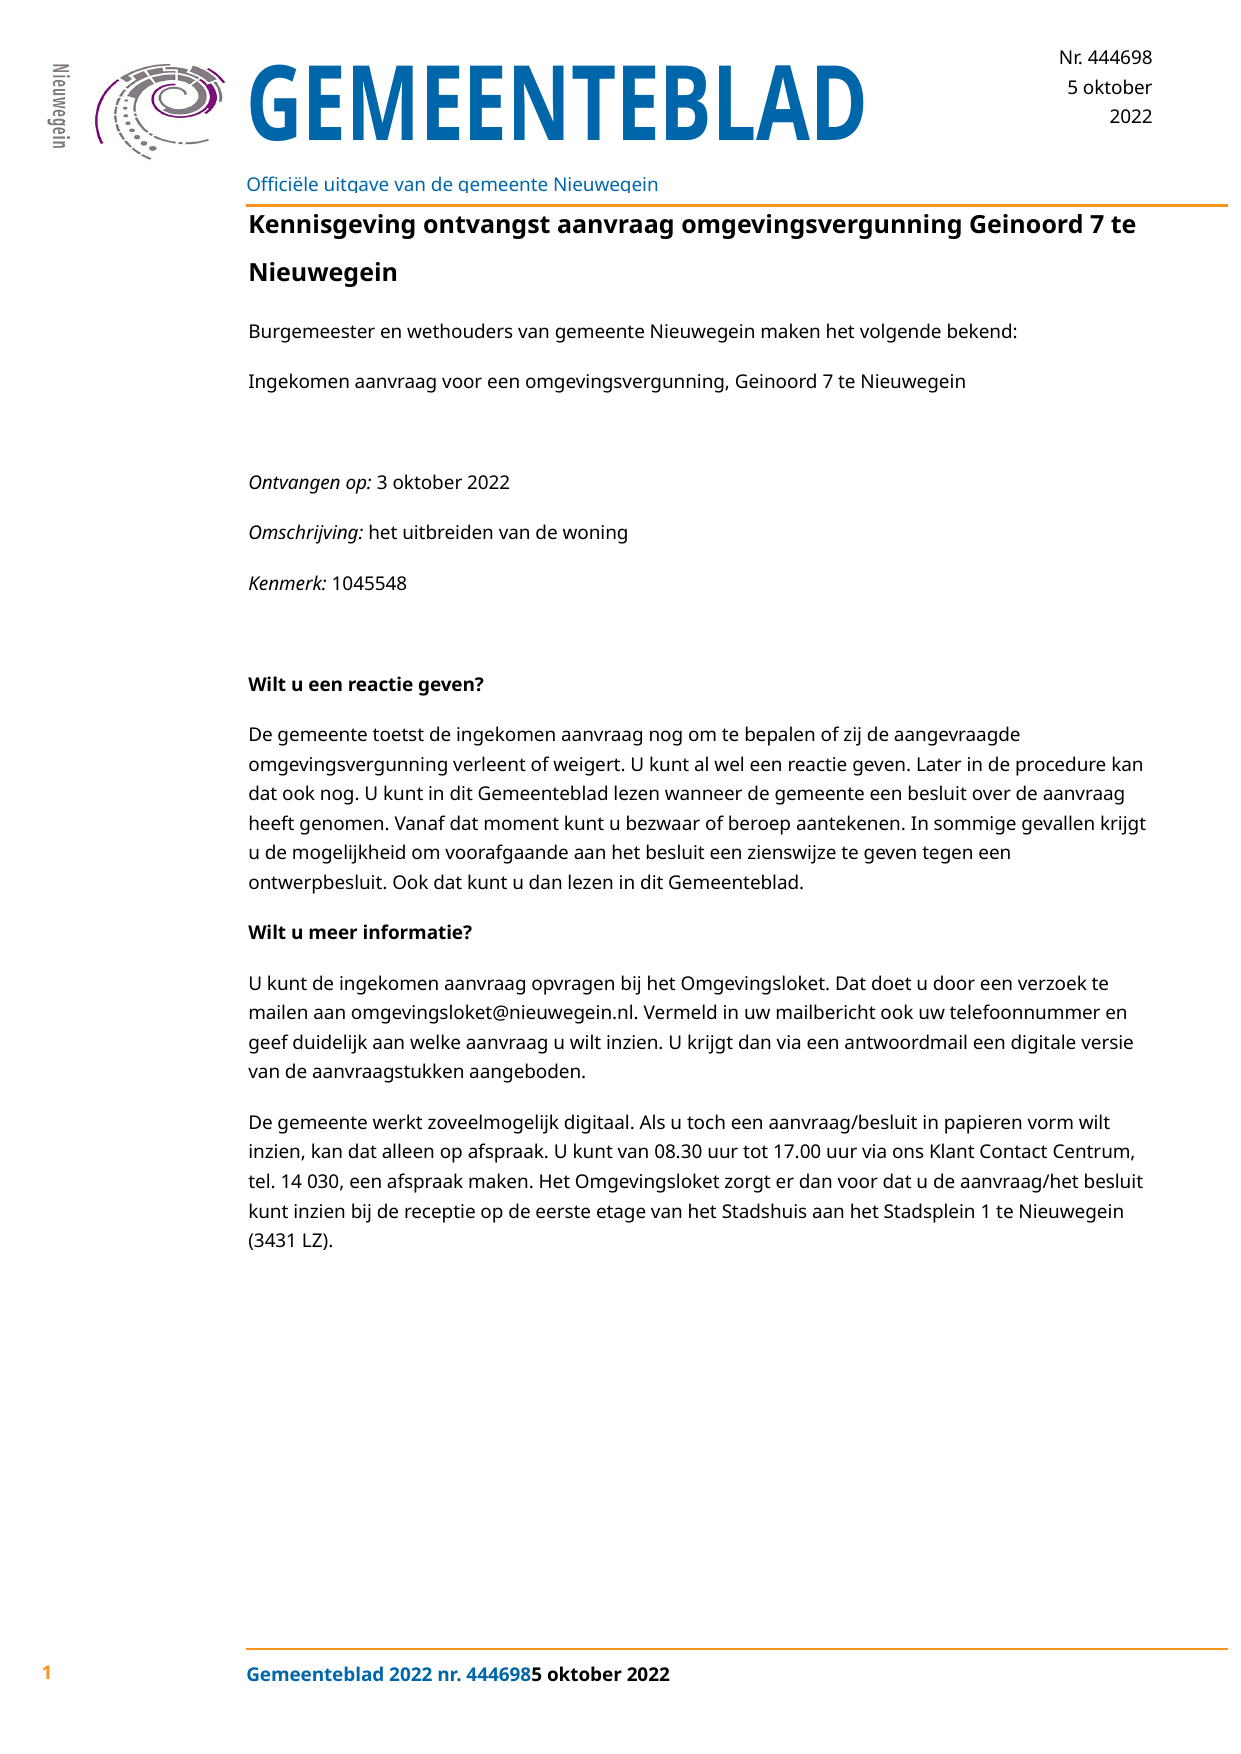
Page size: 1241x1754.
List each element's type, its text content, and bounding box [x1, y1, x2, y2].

text Kenmerk: 1045548 [248, 570, 1152, 596]
text Wilt u meer informatie? [248, 919, 1152, 945]
text De gemeente werkt zoveelmogelijk digitaal. Als u toch een aanvraag/besluit in papieren vorm wilt inzien, kan dat alleen op afspraak. U kunt van 08.30 uur tot 17.00 uur via ons Klant Contact Centrum, tel. 14 030, een afspraak maken. Het Omgevingsloket zorgt er dan voor dat u de aanvraag/het besluit kunt inzien bij de receptie op de eerste etage van het Stadshuis aan het Stadsplein 1 te Nieuwegein (3431 LZ). [248, 1109, 1152, 1253]
text U kunt de ingekomen aanvraag opvragen bij het Omgevingsloket. Dat doet u door een verzoek te mailen aan omgevingsloket@nieuwegein.nl. Vermeld in uw mailbericht ook uw telefoonnummer en geef duidelijk aan welke aanvraag u wilt inzien. U krijgt dan via een antwoordmail een digitale versie van de aanvraagstukken aangeboden. [248, 970, 1152, 1084]
text Omschrijving: het uitbreiden van de woning [248, 519, 1152, 545]
text Ontvangen op: 3 oktober 2022 [248, 469, 1152, 495]
text Wilt u een reactie geven? [248, 671, 1152, 697]
text Burgemeester en wethouders van gemeente Nieuwegein maken het volgende bekend: [248, 318, 1152, 344]
text De gemeente toetst de ingekomen aanvraag nog om te bepalen of zij de aangevraagde omgevingsvergunning verleent of weigert. U kunt al wel een reactie geven. Later in de procedure kan dat ook nog. U kunt in dit Gemeenteblad lezen wanneer de gemeente een besluit over de aanvraag heeft genomen. Vanaf dat moment kunt u bezwaar of beroep aantekenen. In sommige gevallen krijgt u de mogelijkheid om voorafgaande aan het besluit een zienswijze te geven tegen een ontwerpbesluit. Ook dat kunt u dan lezen in dit Gemeenteblad. [248, 721, 1152, 895]
picture [41, 47, 231, 172]
text Ingekomen aanvraag voor een omgevingsvergunning, Geinoord 7 te Nieuwegein [248, 368, 1152, 394]
text Kennisgeving ontvangst aanvraag omgevingsvergunning Geinoord 7 te Nieuwegein [248, 207, 1152, 288]
